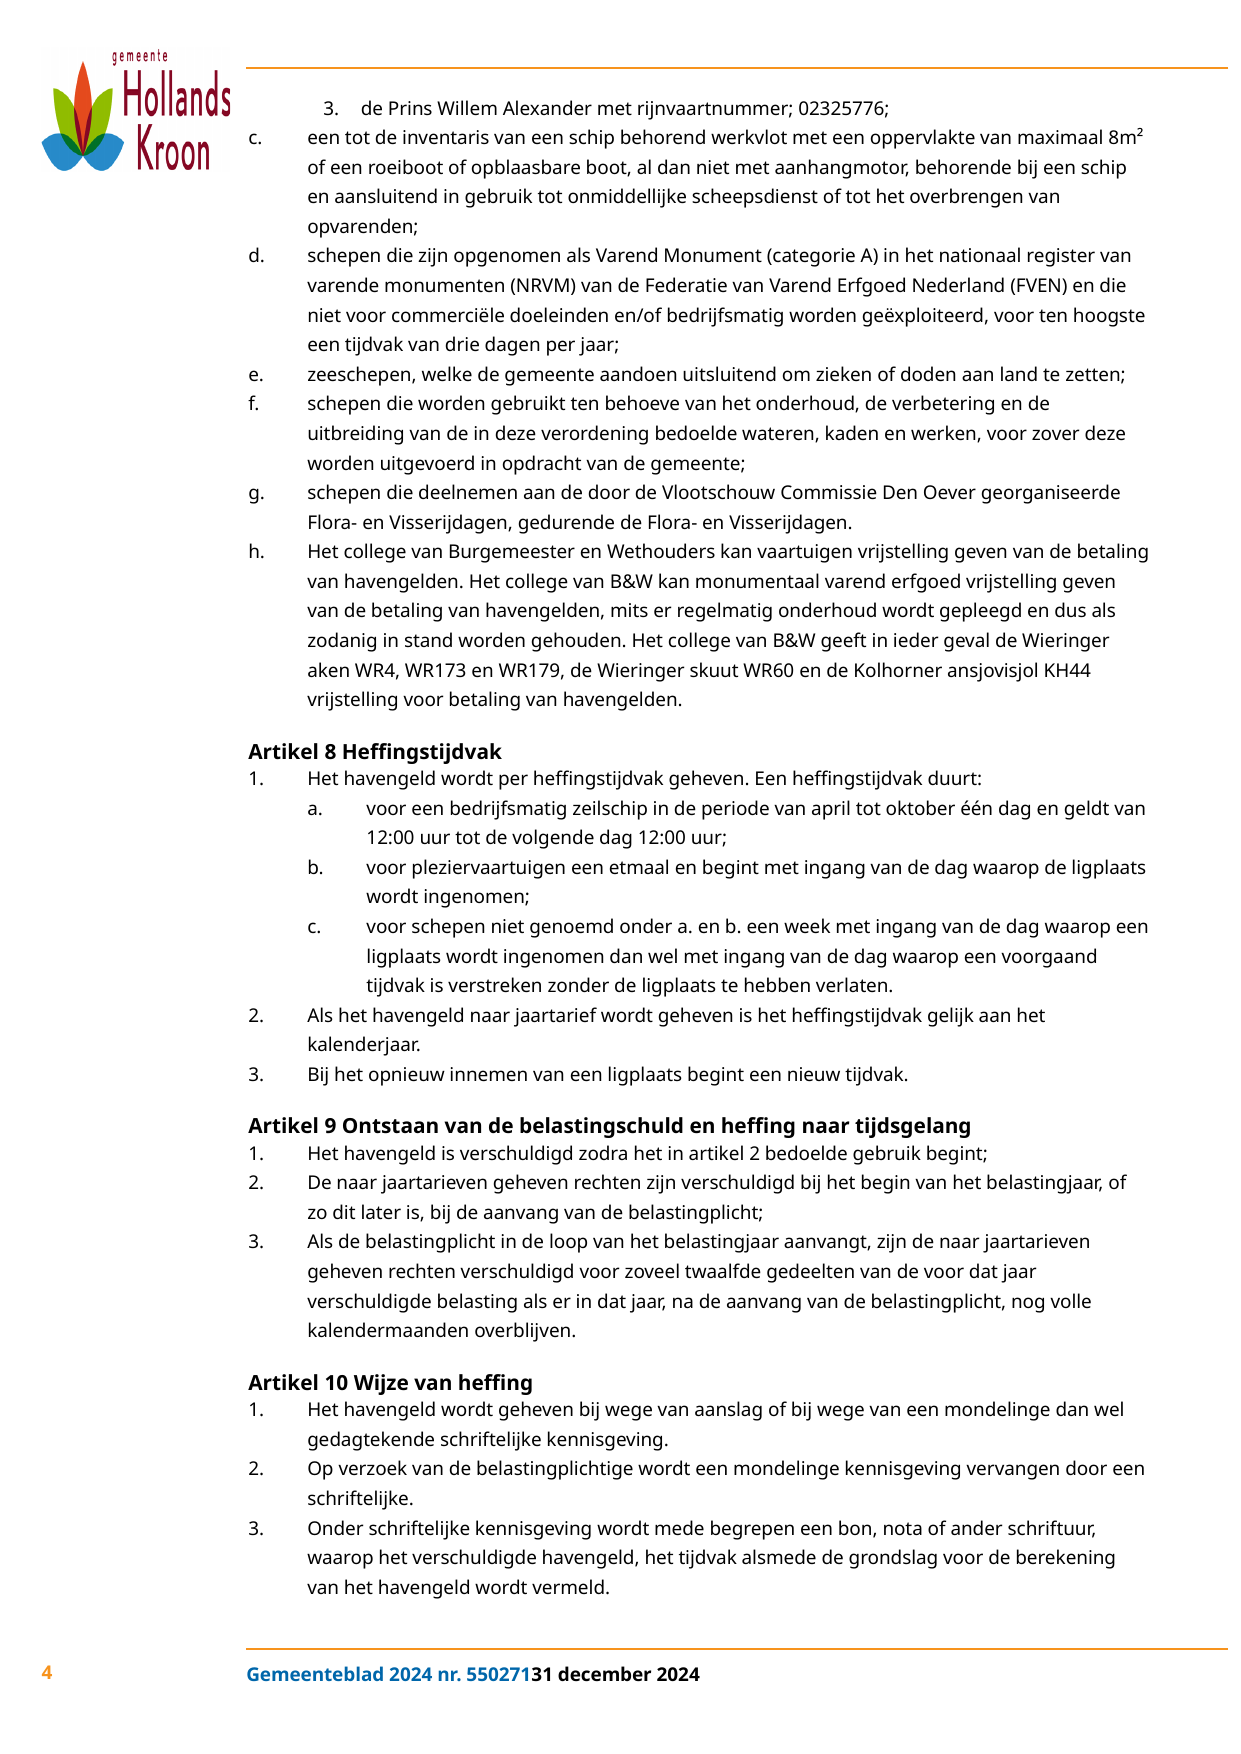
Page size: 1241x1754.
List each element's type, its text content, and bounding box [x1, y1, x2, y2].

picture [41, 47, 231, 172]
list De naar jaartarieven geheven rechten zijn verschuldigd bij het begin van het belastingjaar, of zo dit later is, bij de aanvang van de belastingplicht; [248, 1169, 1152, 1225]
list voor schepen niet genoemd onder a. en b. een week met ingang van de dag waarop een ligplaats wordt ingenomen dan wel met ingang van de dag waarop een voorgaand tijdvak is verstreken zonder de ligplaats te hebben verlaten. [307, 913, 1152, 998]
list voor een bedrijfsmatig zeilschip in de periode van april tot oktober één dag en geldt van 12:00 uur tot de volgende dag 12:00 uur; [307, 795, 1152, 850]
list voor pleziervaartuigen een etmaal en begint met ingang van de dag waarop de ligplaats wordt ingenomen; [307, 854, 1152, 909]
list Het college van Burgemeester en Wethouders kan vaartuigen vrijstelling geven van de betaling van havengelden. Het college van B&W kan monumentaal varend erfgoed vrijstelling geven van de betaling van havengelden, mits er regelmatig onderhoud wordt gepleegd en dus als zodanig in stand worden gehouden. Het college van B&W geeft in ieder geval de Wieringer aken WR4, WR173 en WR179, de Wieringer skuut WR60 en de Kolhorner ansjovisjol KH44 vrijstelling voor betaling van havengelden. [248, 538, 1152, 712]
text Artikel 9 Ontstaan van de belastingschuld en heffing naar tijdsgelang [248, 1112, 1152, 1140]
list schepen die worden gebruikt ten behoeve van het onderhoud, de verbetering en de uitbreiding van de in deze verordening bedoelde wateren, kaden en werken, voor zover deze worden uitgevoerd in opdracht van de gemeente; [248, 391, 1152, 476]
list Het havengeld is verschuldigd zodra het in artikel 2 bedoelde gebruik begint; [248, 1140, 1152, 1166]
list Op verzoek van de belastingplichtige wordt een mondelinge kennisgeving vervangen door een schriftelijke. [248, 1456, 1152, 1511]
list Het havengeld wordt geheven bij wege van aanslag of bij wege van een mondelinge dan wel gedagtekende schriftelijke kennisgeving. [248, 1396, 1152, 1452]
list Bij het opnieuw innemen van een ligplaats begint een nieuw tijdvak. [248, 1061, 1152, 1087]
list de Prins Willem Alexander met rijnvaartnummer; 02325776; [323, 95, 1152, 121]
text Artikel 8 Heffingstijdvak [248, 737, 1152, 765]
list Als het havengeld naar jaartarief wordt geheven is het heffingstijdvak gelijk aan het kalenderjaar. [248, 1002, 1152, 1057]
text Artikel 10 Wijze van heffing [248, 1368, 1152, 1396]
list Als de belastingplicht in de loop van het belastingjaar aanvangt, zijn de naar jaartarieven geheven rechten verschuldigd voor zoveel twaalfde gedeelten van de voor dat jaar verschuldigde belasting als er in dat jaar, na de aanvang van de belastingplicht, nog volle kalendermaanden overblijven. [248, 1229, 1152, 1343]
list schepen die zijn opgenomen als Varend Monument (categorie A) in het nationaal register van varende monumenten (NRVM) van de Federatie van Varend Erfgoed Nederland (FVEN) en die niet voor commerciële doeleinden en/of bedrijfsmatig worden geëxploiteerd, voor ten hoogste een tijdvak van drie dagen per jaar; [248, 243, 1152, 357]
list schepen die deelnemen aan de door de Vlootschouw Commissie Den Oever georganiseerde Flora- en Visserijdagen, gedurende de Flora- en Visserijdagen. [248, 479, 1152, 535]
list een tot de inventaris van een schip behorend werkvlot met een oppervlakte van maximaal 8m² of een roeiboot of opblaasbare boot, al dan niet met aanhangmotor, behorende bij een schip en aansluitend in gebruik tot onmiddellijke scheepsdienst of tot het overbrengen van opvarenden; [248, 124, 1152, 239]
list zeeschepen, welke de gemeente aandoen uitsluitend om zieken of doden aan land te zetten; [248, 361, 1152, 387]
list Onder schriftelijke kennisgeving wordt mede begrepen een bon, nota of ander schriftuur, waarop het verschuldigde havengeld, het tijdvak alsmede de grondslag voor de berekening van het havengeld wordt vermeld. [248, 1515, 1152, 1599]
list Het havengeld wordt per heffingstijdvak geheven. Een heffingstijdvak duurt: [248, 765, 1152, 791]
